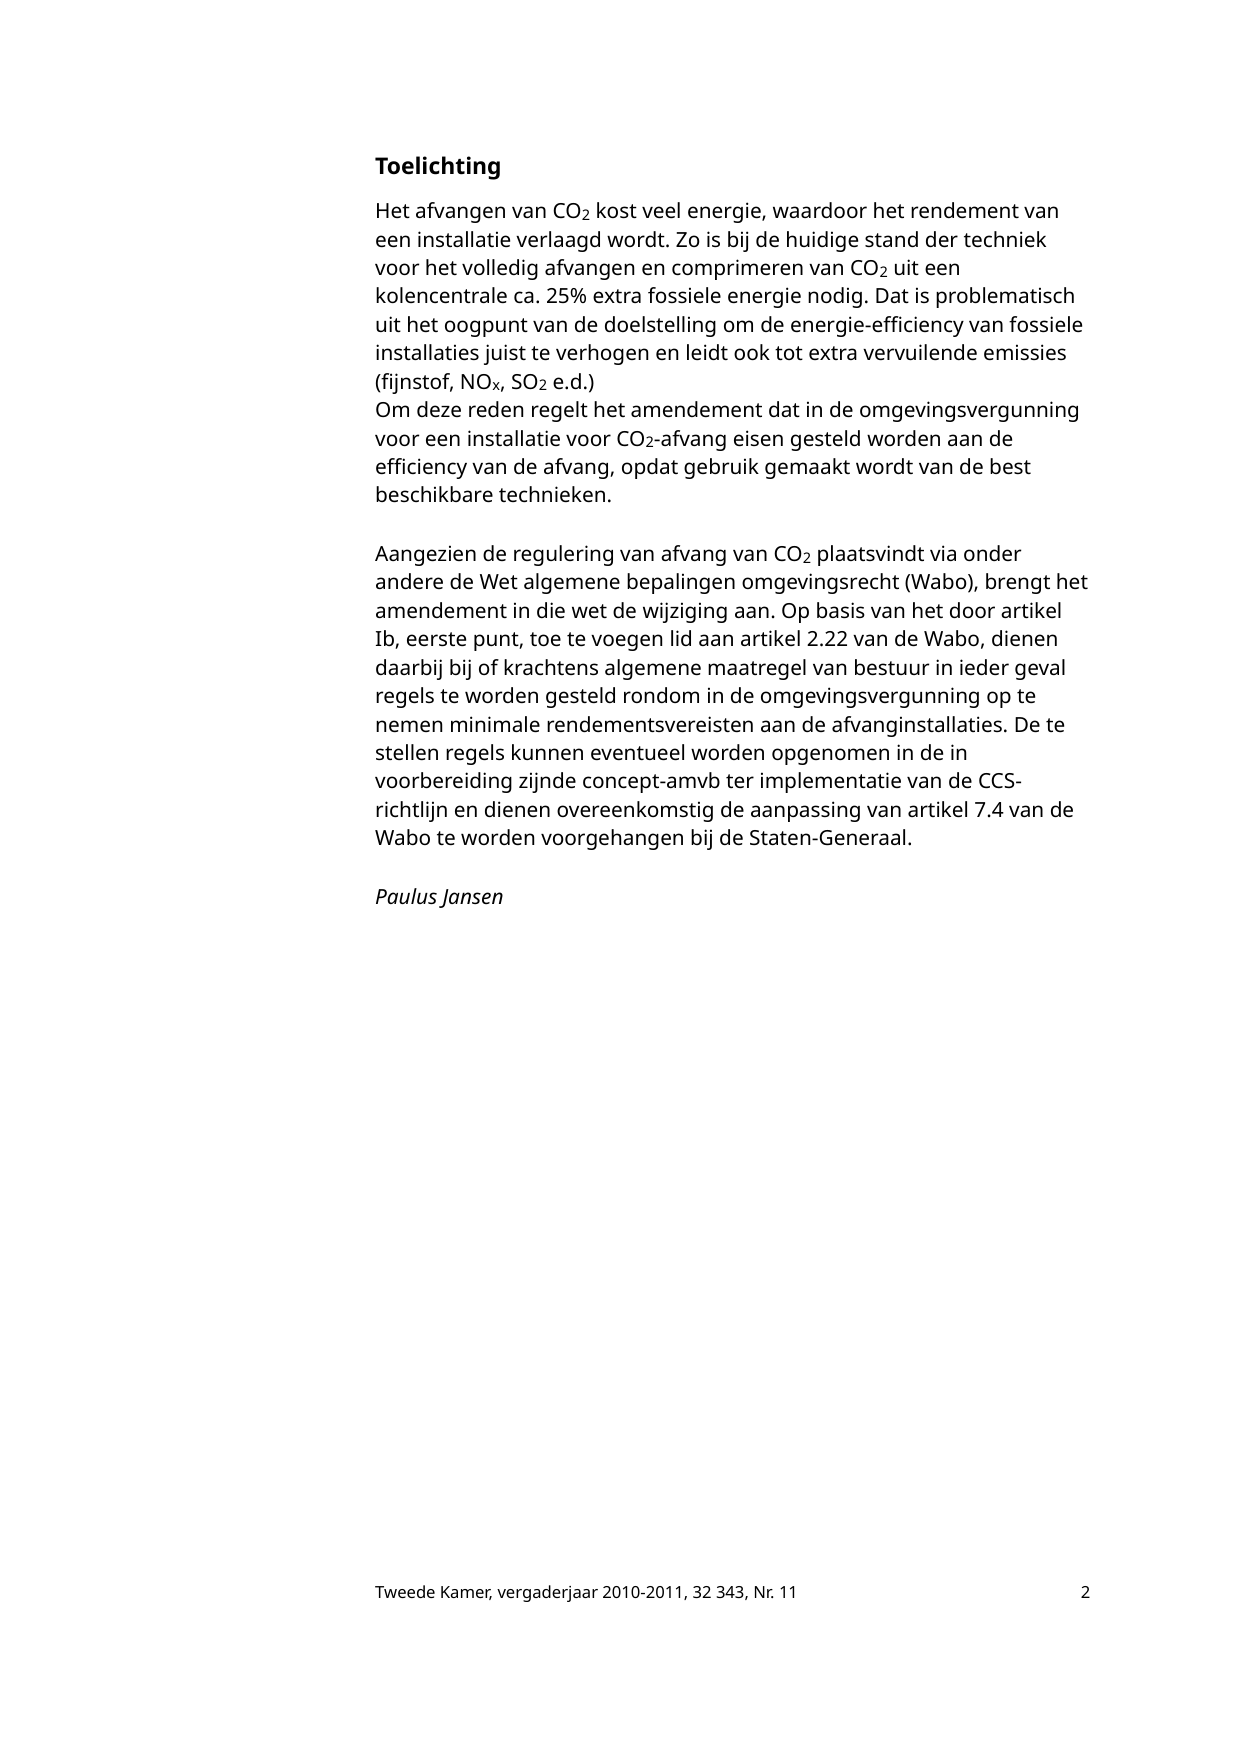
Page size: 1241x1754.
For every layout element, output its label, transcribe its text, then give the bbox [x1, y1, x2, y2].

subtitle Toelichting [375, 150, 1090, 181]
text Om deze reden regelt het amendement dat in de omgevingsvergunning voor een installatie voor CO2-afvang eisen gesteld worden aan de efficiency van de afvang, opdat gebruik gemaakt wordt van de best beschikbare technieken. [375, 395, 1090, 509]
text Het afvangen van CO2 kost veel energie, waardoor het rendement van een installatie verlaagd wordt. Zo is bij de huidige stand der techniek voor het volledig afvangen en comprimeren van CO2 uit een kolencentrale ca. 25% extra fossiele energie nodig. Dat is problematisch uit het oogpunt van de doelstelling om de energie-efficiency van fossiele installaties juist te verhogen en leidt ook tot extra vervuilende emissies (fijnstof, NOx, SO2 e.d.) [375, 196, 1090, 395]
text Paulus Jansen [375, 882, 1090, 910]
text Aangezien de regulering van afvang van CO2 plaatsvindt via onder andere de Wet algemene bepalingen omgevingsrecht (Wabo), brengt het amendement in die wet de wijziging aan. Op basis van het door artikel Ib, eerste punt, toe te voegen lid aan artikel 2.22 van de Wabo, dienen daarbij bij of krachtens algemene maatregel van bestuur in ieder geval regels te worden gesteld rondom in de omgevingsvergunning op te nemen minimale rendementsvereisten aan de afvanginstallaties. De te stellen regels kunnen eventueel worden opgenomen in de in voorbereiding zijnde concept-amvb ter implementatie van de CCS-richtlijn en dienen overeenkomstig de aanpassing van artikel 7.4 van de Wabo te worden voorgehangen bij de Staten-Generaal. [375, 539, 1090, 852]
